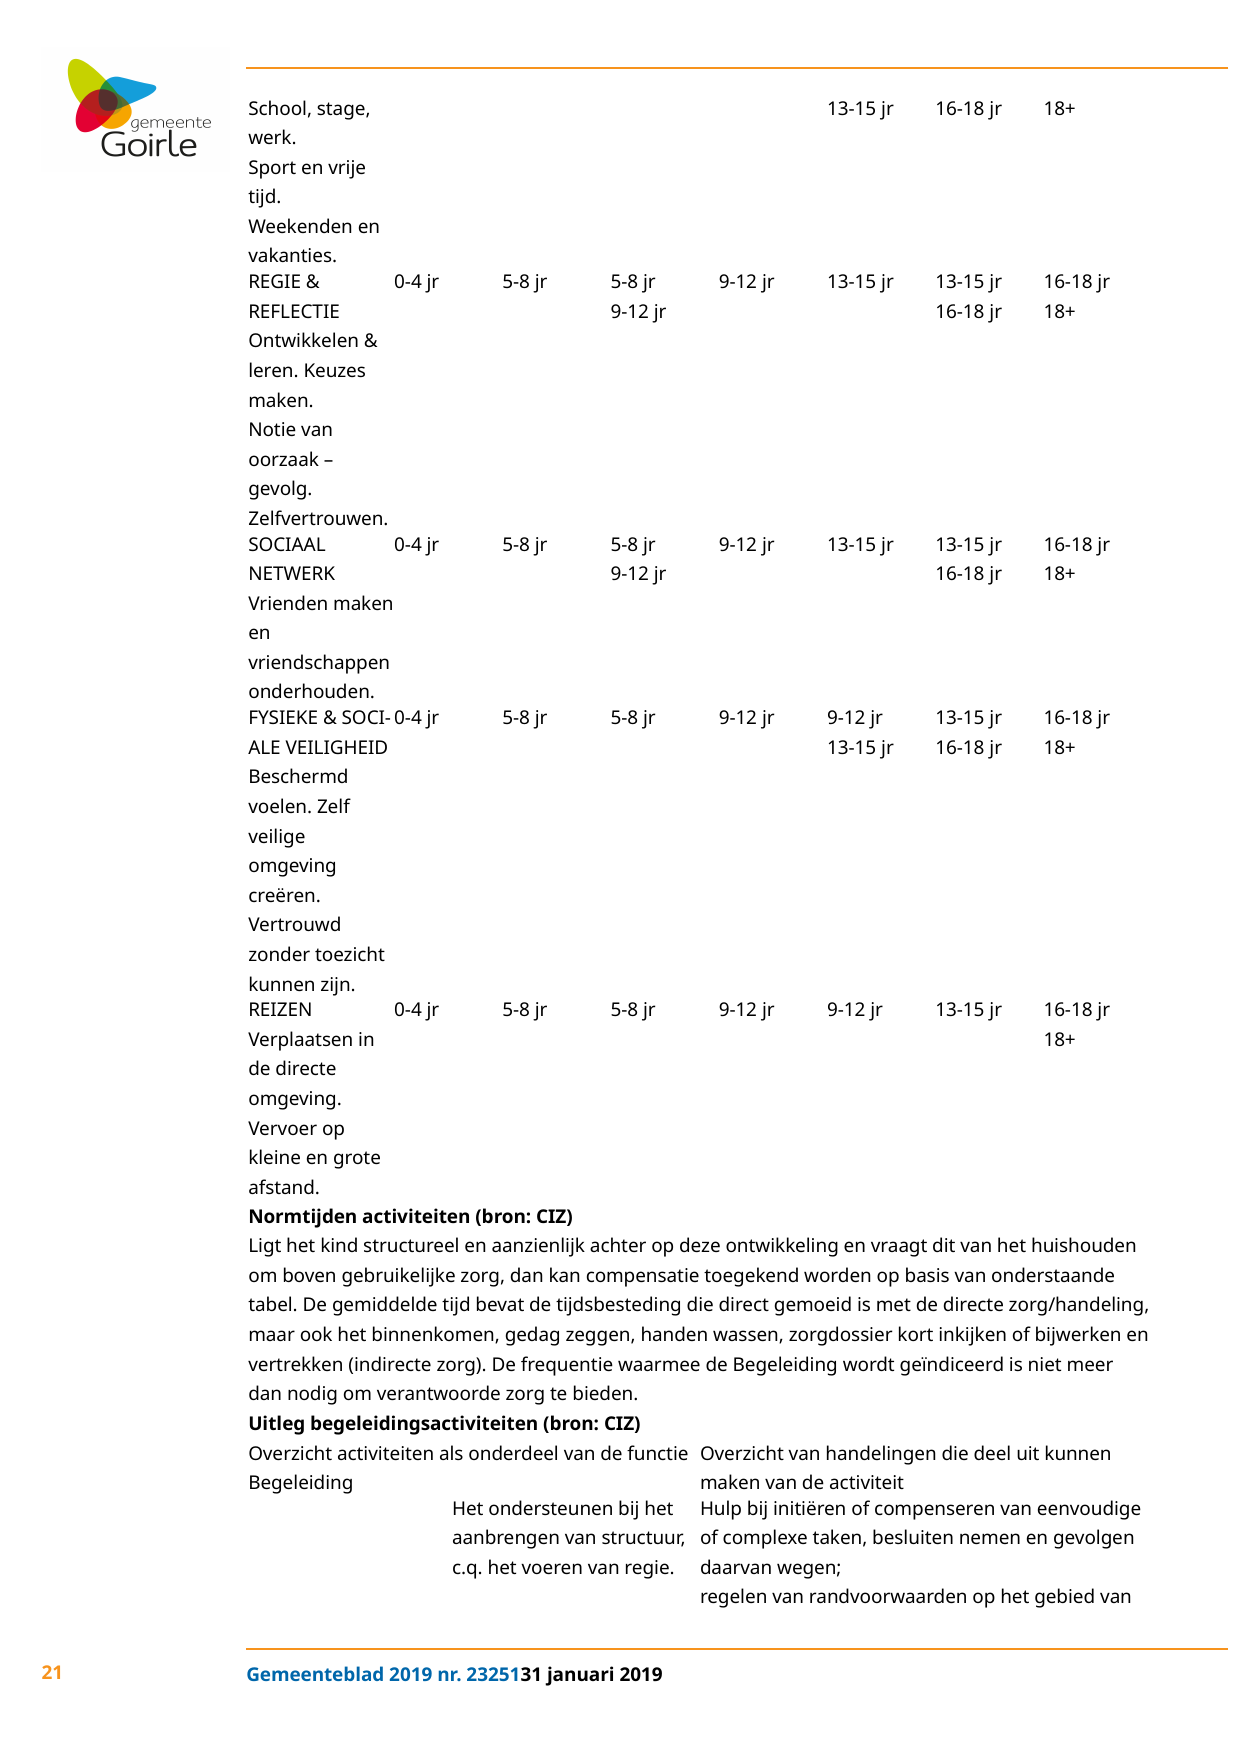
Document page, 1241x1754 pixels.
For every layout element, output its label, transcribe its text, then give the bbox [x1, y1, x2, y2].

table_cell 13-15 jr [827, 269, 935, 531]
table_cell REGIE & REFLECTIE Ontwikkelen & leren. Keuzes maken. Notie van oorzaak – gevolg. Zelfvertrouwen. [248, 269, 394, 531]
table_cell 9-12 jr [827, 996, 935, 1200]
table_cell 9-12 jr 13-15 jr [827, 705, 935, 996]
table_cell 9-12 jr [719, 531, 827, 704]
table_cell 5-8 jr [610, 996, 718, 1200]
table_cell [394, 95, 502, 268]
table_cell 18+ [1043, 95, 1152, 268]
table_cell 16-18 jr 18+ [1043, 996, 1152, 1200]
table_cell 16-18 jr 18+ [1043, 705, 1152, 996]
text Ligt het kind structureel en aanzienlijk achter op deze ontwikkeling en vraagt dit van het huishouden om boven gebruikelijke zorg, dan kan compensatie toegekend worden op basis van onderstaande tabel. De gemiddelde tijd bevat de tijdsbesteding die direct gemoeid is met de directe zorg/handeling, maar ook het binnenkomen, gedag zeggen, handen wassen, zorgdossier kort inkijken of bijwerken en vertrekken (indirecte zorg). De frequentie waarmee de Begeleiding wordt geïndiceerd is niet meer dan nodig om verantwoorde zorg te bieden. [248, 1232, 1152, 1406]
table_cell 16-18 jr 18+ [1043, 531, 1152, 704]
table_cell 0-4 jr [394, 531, 502, 704]
table_cell 5-8 jr [502, 996, 610, 1200]
text Normtijden activiteiten (bron: CIZ) [248, 1203, 1152, 1229]
table_cell 13-15 jr [827, 531, 935, 704]
table_cell School, stage, werk. Sport en vrije tijd. Weekenden en vakanties. [248, 95, 394, 268]
table_cell FYSIEKE & SOCI-ALE VEILIGHEID Beschermd voelen. Zelf veilige omgeving creëren. Vertrouwd zonder toezicht kunnen zijn. [248, 705, 394, 996]
table_cell 16-18 jr 18+ [1043, 269, 1152, 531]
table_cell 9-12 jr [719, 996, 827, 1200]
table_header Overzicht van handelingen die deel uit kunnen maken van de activiteit [700, 1440, 1152, 1495]
table_cell 0-4 jr [394, 705, 502, 996]
table_cell 5-8 jr [502, 705, 610, 996]
table_cell REIZEN Verplaatsen in de directe omgeving. Vervoer op kleine en grote afstand. [248, 996, 394, 1200]
table_cell [610, 95, 718, 268]
table_cell 16-18 jr [935, 95, 1043, 268]
table_header Overzicht activiteiten als onderdeel van de functie Begeleiding [248, 1440, 700, 1495]
table_cell Het ondersteunen bij het aanbrengen van structuur, c.q. het voeren van regie. [452, 1495, 700, 1609]
table_cell [502, 95, 610, 268]
table_cell 13-15 jr 16-18 jr [935, 269, 1043, 531]
table_cell 0-4 jr [394, 996, 502, 1200]
table_cell 13-15 jr [935, 996, 1043, 1200]
table_cell 13-15 jr [827, 95, 935, 268]
table_cell 5-8 jr [610, 705, 718, 996]
table_cell [248, 1495, 452, 1609]
table_cell 9-12 jr [719, 705, 827, 996]
table_cell Hulp bij initiëren of compenseren van eenvoudige of complexe taken, besluiten nemen en gevolgen daarvan wegen; regelen van randvoorwaarden op het gebied van [700, 1495, 1152, 1609]
text Uitleg begeleidingsactiviteiten (bron: CIZ) [248, 1410, 1152, 1436]
table_cell 5-8 jr [502, 269, 610, 531]
table_cell 5-8 jr 9-12 jr [610, 531, 718, 704]
table_cell 13-15 jr 16-18 jr [935, 705, 1043, 996]
table_cell 0-4 jr [394, 269, 502, 531]
table_cell SOCIAAL NETWERK Vrienden maken en vriendschappen onderhouden. [248, 531, 394, 704]
picture [41, 47, 231, 172]
table_cell 9-12 jr [719, 269, 827, 531]
table_cell [719, 95, 827, 268]
table_cell 5-8 jr 9-12 jr [610, 269, 718, 531]
table_cell 13-15 jr 16-18 jr [935, 531, 1043, 704]
table_cell 5-8 jr [502, 531, 610, 704]
